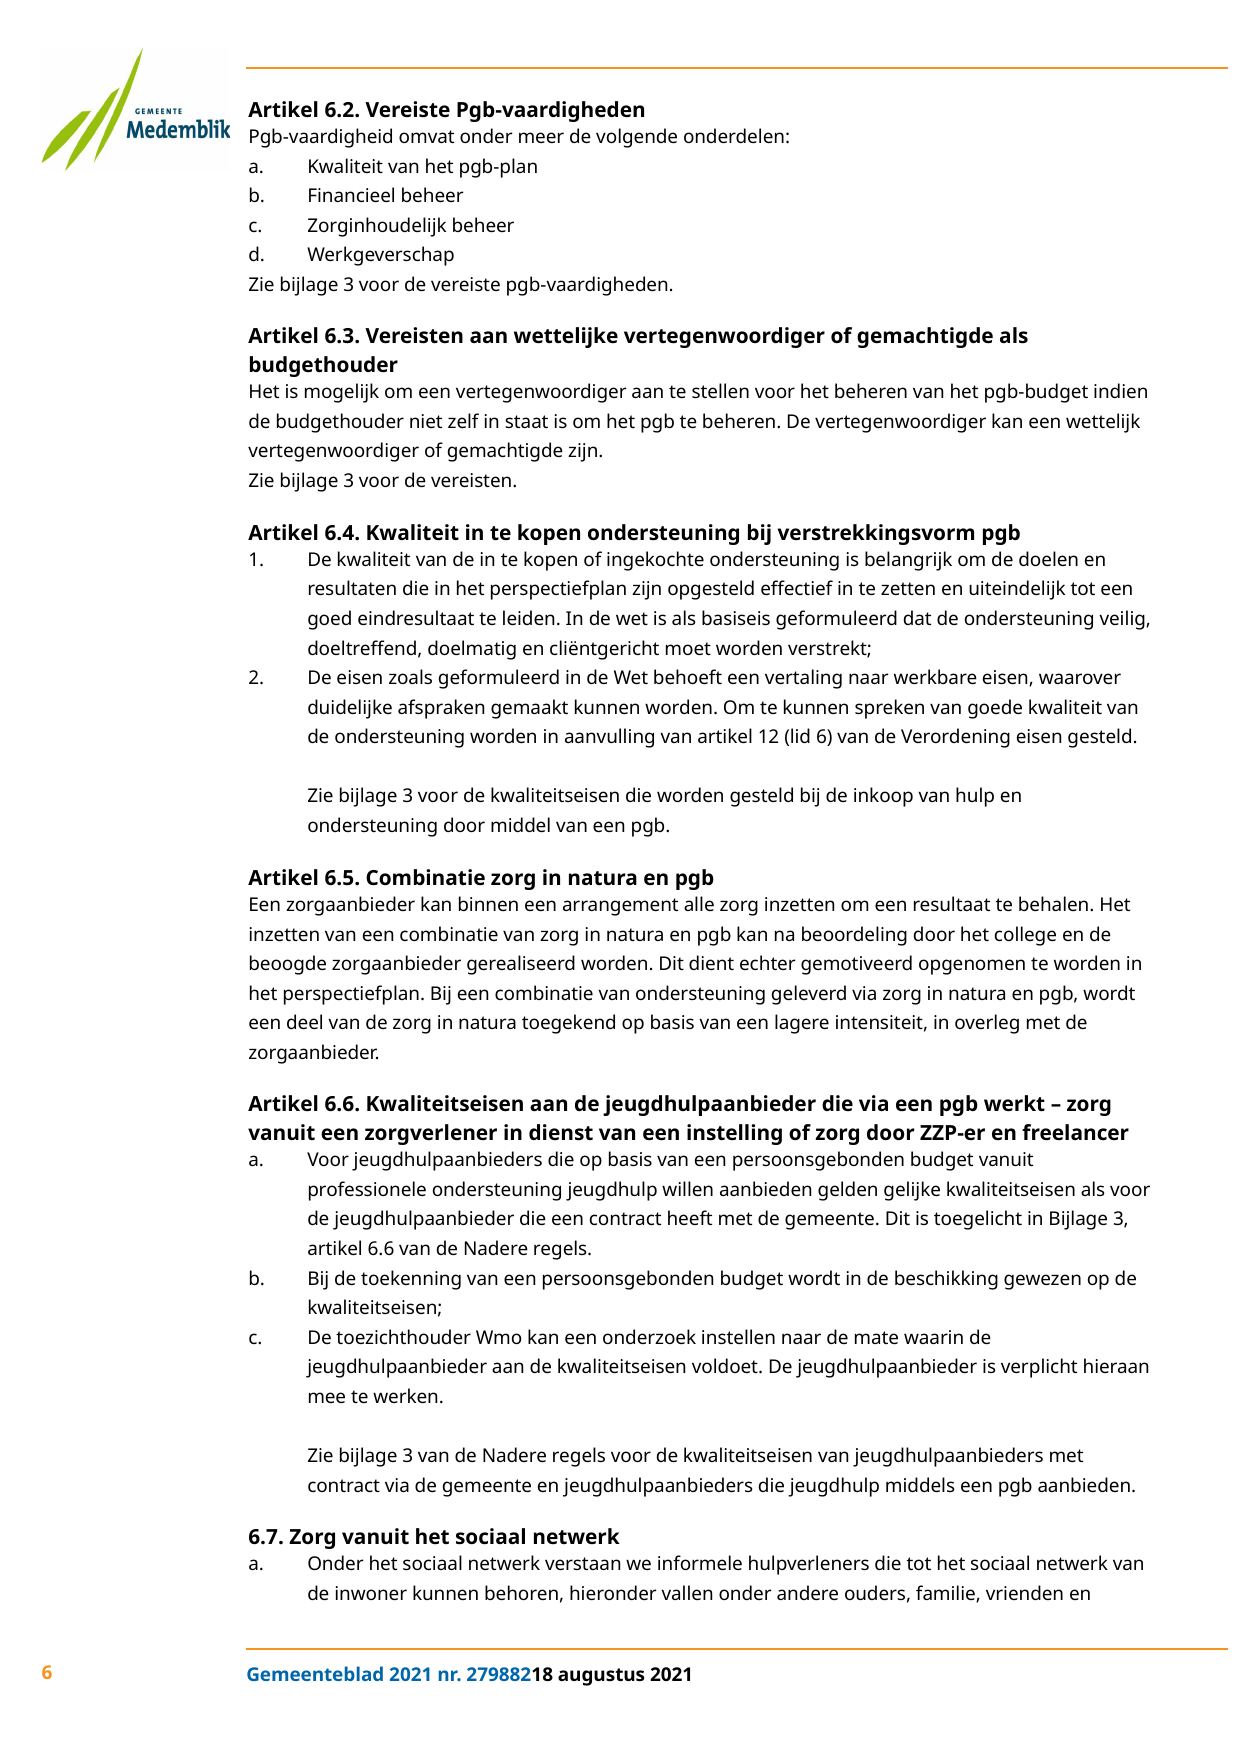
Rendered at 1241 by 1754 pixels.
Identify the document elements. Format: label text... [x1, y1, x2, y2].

list Voor jeugdhulpaanbieders die op basis van een persoonsgebonden budget vanuit professionele ondersteuning jeugdhulp willen aanbieden gelden gelijke kwaliteitseisen als voor de jeugdhulpaanbieder die een contract heeft met de gemeente. Dit is toegelicht in Bijlage 3, artikel 6.6 van de Nadere regels. [248, 1146, 1152, 1261]
list De kwaliteit van de in te kopen of ingekochte ondersteuning is belangrijk om de doelen en resultaten die in het perspectiefplan zijn opgesteld effectief in te zetten en uiteindelijk tot een goed eindresultaat te leiden. In de wet is als basiseis geformuleerd dat de ondersteuning veilig, doeltreffend, doelmatig en cliëntgericht moet worden verstrekt; [248, 546, 1152, 661]
picture [41, 47, 231, 172]
text Artikel 6.5. Combinatie zorg in natura en pgb [248, 863, 1152, 891]
text Artikel 6.6. Kwaliteitseisen aan de jeugdhulpaanbieder die via een pgb werkt – zorg vanuit een zorgverlener in dienst van een instelling of zorg door ZZP-er en freelancer [248, 1089, 1152, 1146]
list Zorginhoudelijk beheer [248, 212, 1152, 238]
text Het is mogelijk om een vertegenwoordiger aan te stellen voor het beheren van het pgb-budget indien de budgethouder niet zelf in staat is om het pgb te beheren. De vertegenwoordiger kan een wettelijk vertegenwoordiger of gemachtigde zijn. [248, 378, 1152, 463]
text Een zorgaanbieder kan binnen een arrangement alle zorg inzetten om een resultaat te behalen. Het inzetten van een combinatie van zorg in natura en pgb kan na beoordeling door het college en de beoogde zorgaanbieder gerealiseerd worden. Dit dient echter gemotiveerd opgenomen te worden in het perspectiefplan. Bij een combinatie van ondersteuning geleverd via zorg in natura en pgb, wordt een deel van de zorg in natura toegekend op basis van een lagere intensiteit, in overleg met de zorgaanbieder. [248, 891, 1152, 1065]
text Pgb-vaardigheid omvat onder meer de volgende onderdelen: [248, 123, 1152, 149]
text Zie bijlage 3 voor de vereiste pgb-vaardigheden. [248, 271, 1152, 297]
list Onder het sociaal netwerk verstaan we informele hulpverleners die tot het sociaal netwerk van de inwoner kunnen behoren, hieronder vallen onder andere ouders, familie, vrienden en [248, 1551, 1152, 1606]
list Zie bijlage 3 van de Nadere regels voor de kwaliteitseisen van jeugdhulpaanbieders met contract via de gemeente en jeugdhulpaanbieders die jeugdhulp middels een pgb aanbieden. [248, 1442, 1152, 1497]
text 6.7. Zorg vanuit het sociaal netwerk [248, 1522, 1152, 1551]
list Zie bijlage 3 voor de kwaliteitseisen die worden gesteld bij de inkoop van hulp en ondersteuning door middel van een pgb. [248, 783, 1152, 838]
list De toezichthouder Wmo kan een onderzoek instellen naar de mate waarin de jeugdhulpaanbieder aan de kwaliteitseisen voldoet. De jeugdhulpaanbieder is verplicht hieraan mee te werken. [248, 1324, 1152, 1409]
list Bij de toekenning van een persoonsgebonden budget wordt in de beschikking gewezen op de kwaliteitseisen; [248, 1265, 1152, 1320]
list De eisen zoals geformuleerd in de Wet behoeft een vertaling naar werkbare eisen, waarover duidelijke afspraken gemaakt kunnen worden. Om te kunnen spreken van goede kwaliteit van de ondersteuning worden in aanvulling van artikel 12 (lid 6) van de Verordening eisen gesteld. [248, 664, 1152, 749]
list Werkgeverschap [248, 242, 1152, 267]
text Artikel 6.2. Vereiste Pgb-vaardigheden [248, 95, 1152, 123]
list Financieel beheer [248, 182, 1152, 208]
text Artikel 6.4. Kwaliteit in te kopen ondersteuning bij verstrekkingsvorm pgb [248, 518, 1152, 546]
list Kwaliteit van het pgb-plan [248, 153, 1152, 178]
text Artikel 6.3. Vereisten aan wettelijke vertegenwoordiger of gemachtigde als budgethouder [248, 322, 1152, 378]
text Zie bijlage 3 voor de vereisten. [248, 467, 1152, 493]
